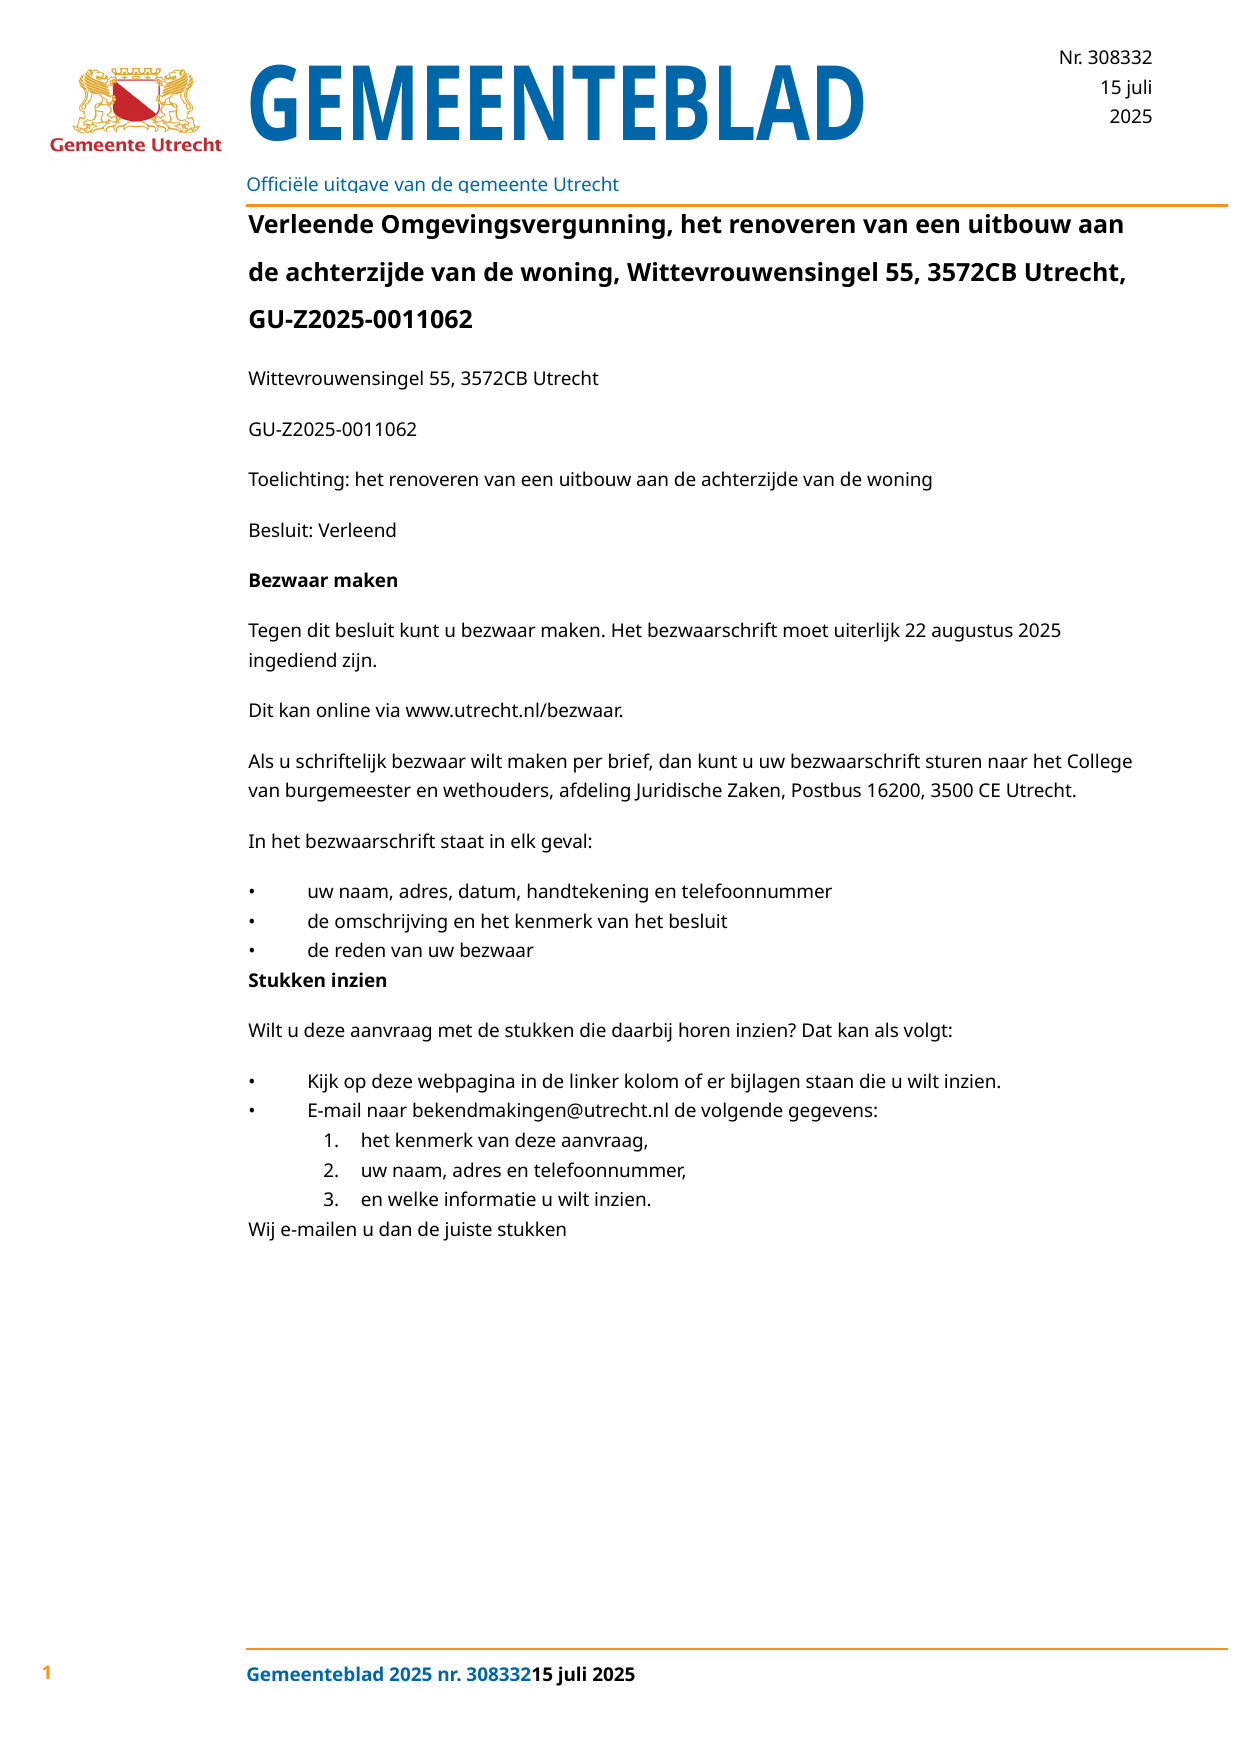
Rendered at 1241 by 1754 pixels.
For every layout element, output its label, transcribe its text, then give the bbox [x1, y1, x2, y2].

list en welke informatie u wilt inzien. [323, 1186, 1152, 1212]
list Kijk op deze webpagina in de linker kolom of er bijlagen staan die u wilt inzien. [248, 1068, 1152, 1094]
text Wij e-mailen u dan de juiste stukken [248, 1216, 1152, 1242]
text GU-Z2025-0011062 [248, 416, 1152, 442]
list de omschrijving en het kenmerk van het besluit [248, 908, 1152, 934]
text Stukken inzien [248, 967, 1152, 993]
list het kenmerk van deze aanvraag, [323, 1127, 1152, 1153]
text Verleende Omgevingsvergunning, het renoveren van een uitbouw aan de achterzijde van de woning, Wittevrouwensingel 55, 3572CB Utrecht, GU-Z2025-0011062 [248, 207, 1152, 336]
text Toelichting: het renoveren van een uitbouw aan de achterzijde van de woning [248, 466, 1152, 492]
text Bezwaar maken [248, 567, 1152, 593]
text Wilt u deze aanvraag met de stukken die daarbij horen inzien? Dat kan als volgt: [248, 1018, 1152, 1043]
list de reden van uw bezwaar [248, 938, 1152, 963]
picture [41, 47, 231, 172]
list E-mail naar bekendmakingen@utrecht.nl de volgende gegevens: [248, 1098, 1152, 1123]
text Wittevrouwensingel 55, 3572CB Utrecht [248, 366, 1152, 391]
text Als u schriftelijk bezwaar wilt maken per brief, dan kunt u uw bezwaarschrift sturen naar het College van burgemeester en wethouders, afdeling Juridische Zaken, Postbus 16200, 3500 CE Utrecht. [248, 748, 1152, 803]
list uw naam, adres, datum, handtekening en telefoonnummer [248, 878, 1152, 904]
text Tegen dit besluit kunt u bezwaar maken. Het bezwaarschrift moet uiterlijk 22 augustus 2025 ingediend zijn. [248, 618, 1152, 673]
list uw naam, adres en telefoonnummer, [323, 1157, 1152, 1182]
text Besluit: Verleend [248, 517, 1152, 542]
text In het bezwaarschrift staat in elk geval: [248, 828, 1152, 854]
text Dit kan online via www.utrecht.nl/bezwaar. [248, 698, 1152, 723]
